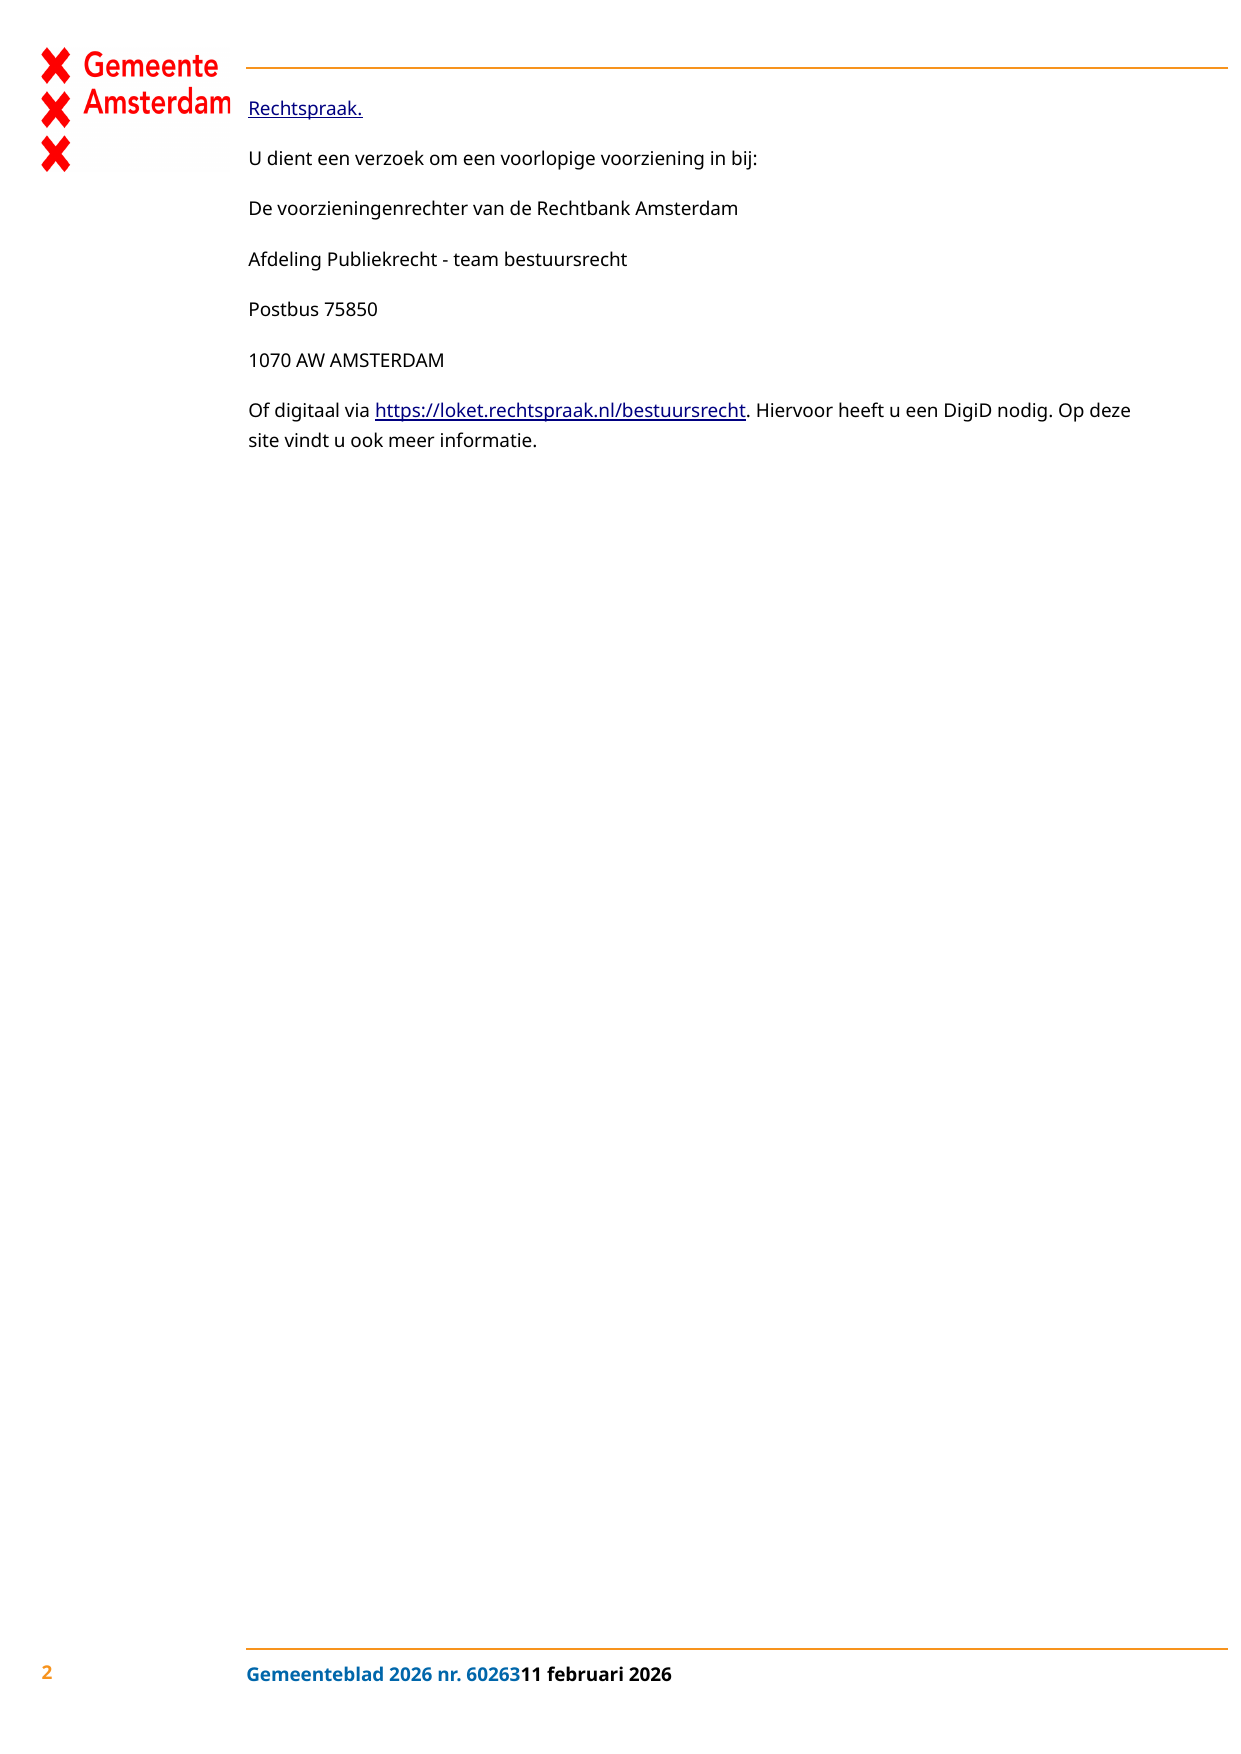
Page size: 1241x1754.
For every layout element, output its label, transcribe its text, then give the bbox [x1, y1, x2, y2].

text U dient een verzoek om een voorlopige voorziening in bij: [248, 145, 1152, 171]
text Postbus 75850 [248, 296, 1152, 322]
text 1070 AW AMSTERDAM [248, 347, 1152, 373]
text Of digitaal via https://loket.rechtspraak.nl/bestuursrecht. Hiervoor heeft u een DigiD nodig. Op deze site vindt u ook meer informatie. [248, 397, 1152, 453]
text De voorzieningenrechter van de Rechtbank Amsterdam [248, 196, 1152, 221]
text Afdeling Publiekrecht - team bestuursrecht [248, 246, 1152, 272]
picture [41, 47, 231, 172]
text Rechtspraak. [248, 95, 1152, 121]
